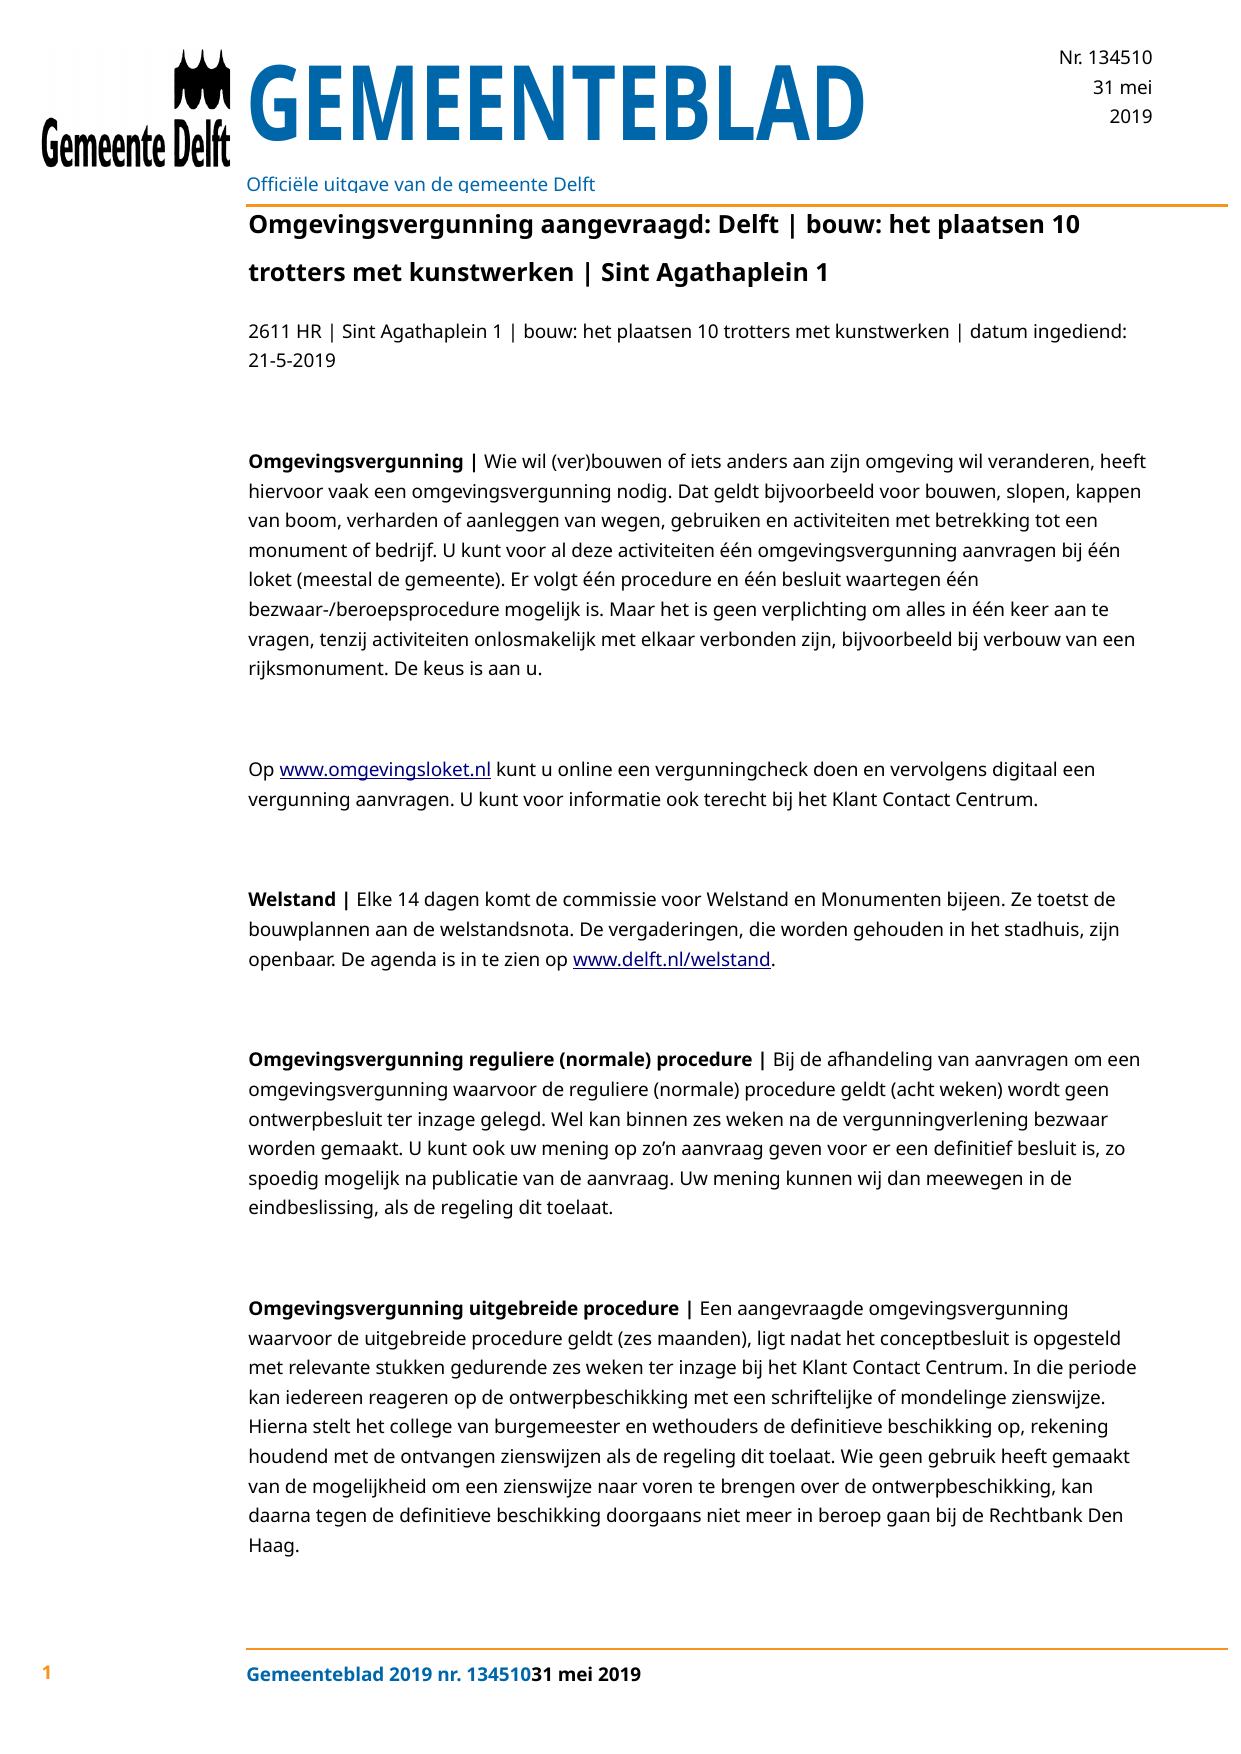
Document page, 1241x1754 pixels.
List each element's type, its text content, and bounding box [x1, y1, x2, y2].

text Omgevingsvergunning aangevraagd: Delft | bouw: het plaatsen 10 trotters met kunstwerken | Sint Agathaplein 1 [248, 207, 1152, 288]
text 2611 HR | Sint Agathaplein 1 | bouw: het plaatsen 10 trotters met kunstwerken | datum ingediend: 21-5-2019 [248, 318, 1152, 373]
text Omgevingsvergunning | Wie wil (ver)bouwen of iets anders aan zijn omgeving wil veranderen, heeft hiervoor vaak een omgevingsvergunning nodig. Dat geldt bijvoorbeeld voor bouwen, slopen, kappen van boom, verharden of aanleggen van wegen, gebruiken en activiteiten met betrekking tot een monument of bedrijf. U kunt voor al deze activiteiten één omgevingsvergunning aanvragen bij één loket (meestal de gemeente). Er volgt één procedure en één besluit waartegen één bezwaar-/beroepsprocedure mogelijk is. Maar het is geen verplichting om alles in één keer aan te vragen, tenzij activiteiten onlosmakelijk met elkaar verbonden zijn, bijvoorbeeld bij verbouw van een rijksmonument. De keus is aan u. [248, 448, 1152, 681]
text Omgevingsvergunning uitgebreide procedure | Een aangevraagde omgevingsvergunning waarvoor de uitgebreide procedure geldt (zes maanden), ligt nadat het conceptbesluit is opgesteld met relevante stukken gedurende zes weken ter inzage bij het Klant Contact Centrum. In die periode kan iedereen reageren op de ontwerpbeschikking met een schriftelijke of mondelinge zienswijze. Hierna stelt het college van burgemeester en wethouders de definitieve beschikking op, rekening houdend met de ontvangen zienswijzen als de regeling dit toelaat. Wie geen gebruik heeft gemaakt van de mogelijkheid om een zienswijze naar voren te brengen over de ontwerpbeschikking, kan daarna tegen de definitieve beschikking doorgaans niet meer in beroep gaan bij de Rechtbank Den Haag. [248, 1295, 1152, 1558]
text Omgevingsvergunning reguliere (normale) procedure | Bij de afhandeling van aanvragen om een omgevingsvergunning waarvoor de reguliere (normale) procedure geldt (acht weken) wordt geen ontwerpbesluit ter inzage gelegd. Wel kan binnen zes weken na de vergunningverlening bezwaar worden gemaakt. U kunt ook uw mening op zo’n aanvraag geven voor er een definitief besluit is, zo spoedig mogelijk na publicatie van de aanvraag. Uw mening kunnen wij dan meewegen in de eindbeslissing, als de regeling dit toelaat. [248, 1047, 1152, 1220]
text Op www.omgevingsloket.nl kunt u online een vergunningcheck doen en vervolgens digitaal een vergunning aanvragen. U kunt voor informatie ook terecht bij het Klant Contact Centrum. [248, 756, 1152, 812]
text Welstand | Elke 14 dagen komt de commissie voor Welstand en Monumenten bijeen. Ze toetst de bouwplannen aan de welstandsnota. De vergaderingen, die worden gehouden in het stadhuis, zijn openbaar. De agenda is in te zien op www.delft.nl/welstand. [248, 887, 1152, 972]
picture [41, 47, 231, 172]
